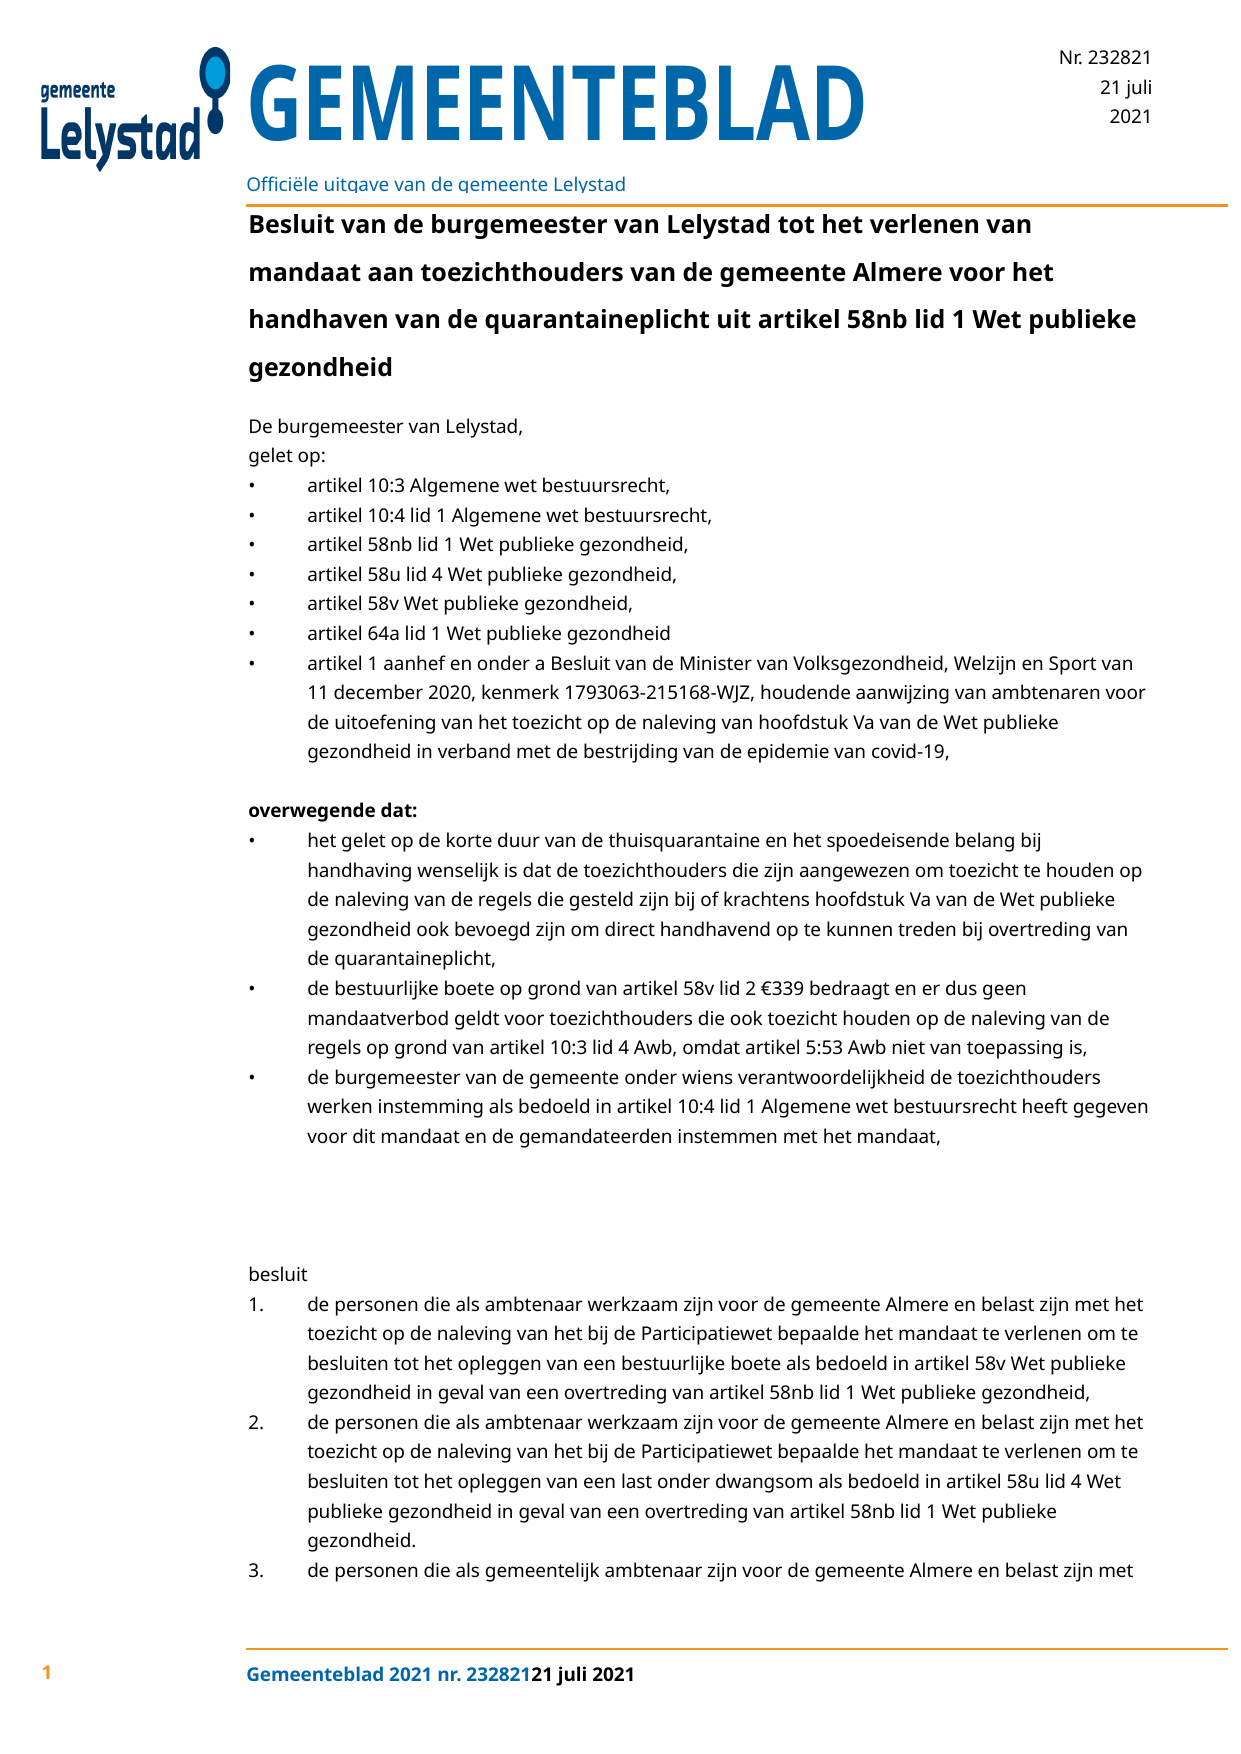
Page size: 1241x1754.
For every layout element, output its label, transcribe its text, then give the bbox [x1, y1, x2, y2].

text besluit [248, 1261, 1152, 1287]
list artikel 58u lid 4 Wet publieke gezondheid, [248, 561, 1152, 587]
list de bestuurlijke boete op grond van artikel 58v lid 2 €339 bedraagt en er dus geen mandaatverbod geldt voor toezichthouders die ook toezicht houden op de naleving van de regels op grond van artikel 10:3 lid 4 Awb, omdat artikel 5:53 Awb niet van toepassing is, [248, 975, 1152, 1060]
list het gelet op de korte duur van de thuisquarantaine en het spoedeisende belang bij handhaving wenselijk is dat de toezichthouders die zijn aangewezen om toezicht te houden op de naleving van de regels die gesteld zijn bij of krachtens hoofdstuk Va van de Wet publieke gezondheid ook bevoegd zijn om direct handhavend op te kunnen treden bij overtreding van de quarantaineplicht, [248, 827, 1152, 971]
list artikel 58v Wet publieke gezondheid, [248, 591, 1152, 616]
list artikel 58nb lid 1 Wet publieke gezondheid, [248, 531, 1152, 557]
list de personen die als ambtenaar werkzaam zijn voor de gemeente Almere en belast zijn met het toezicht op de naleving van het bij de Participatiewet bepaalde het mandaat te verlenen om te besluiten tot het opleggen van een bestuurlijke boete als bedoeld in artikel 58v Wet publieke gezondheid in geval van een overtreding van artikel 58nb lid 1 Wet publieke gezondheid, [248, 1291, 1152, 1405]
list artikel 1 aanhef en onder a Besluit van de Minister van Volksgezondheid, Welzijn en Sport van 11 december 2020, kenmerk 1793063-215168-WJZ, houdende aanwijzing van ambtenaren voor de uitoefening van het toezicht op de naleving van hoofdstuk Va van de Wet publieke gezondheid in verband met de bestrijding van de epidemie van covid-19, [248, 650, 1152, 764]
list de personen die als ambtenaar werkzaam zijn voor de gemeente Almere en belast zijn met het toezicht op de naleving van het bij de Participatiewet bepaalde het mandaat te verlenen om te besluiten tot het opleggen van een last onder dwangsom als bedoeld in artikel 58u lid 4 Wet publieke gezondheid in geval van een overtreding van artikel 58nb lid 1 Wet publieke gezondheid. [248, 1409, 1152, 1553]
text De burgemeester van Lelystad, [248, 413, 1152, 439]
list artikel 10:4 lid 1 Algemene wet bestuursrecht, [248, 502, 1152, 528]
picture [41, 47, 231, 172]
text Besluit van de burgemeester van Lelystad tot het verlenen van mandaat aan toezichthouders van de gemeente Almere voor het handhaven van de quarantaineplicht uit artikel 58nb lid 1 Wet publieke gezondheid [248, 207, 1152, 384]
list de personen die als gemeentelijk ambtenaar zijn voor de gemeente Almere en belast zijn met [248, 1557, 1152, 1583]
text gelet op: [248, 443, 1152, 468]
list artikel 64a lid 1 Wet publieke gezondheid [248, 620, 1152, 646]
list artikel 10:3 Algemene wet bestuursrecht, [248, 472, 1152, 498]
list de burgemeester van de gemeente onder wiens verantwoordelijkheid de toezichthouders werken instemming als bedoeld in artikel 10:4 lid 1 Algemene wet bestuursrecht heeft gegeven voor dit mandaat en de gemandateerden instemmen met het mandaat, [248, 1064, 1152, 1149]
text overwegende dat: [248, 798, 1152, 823]
